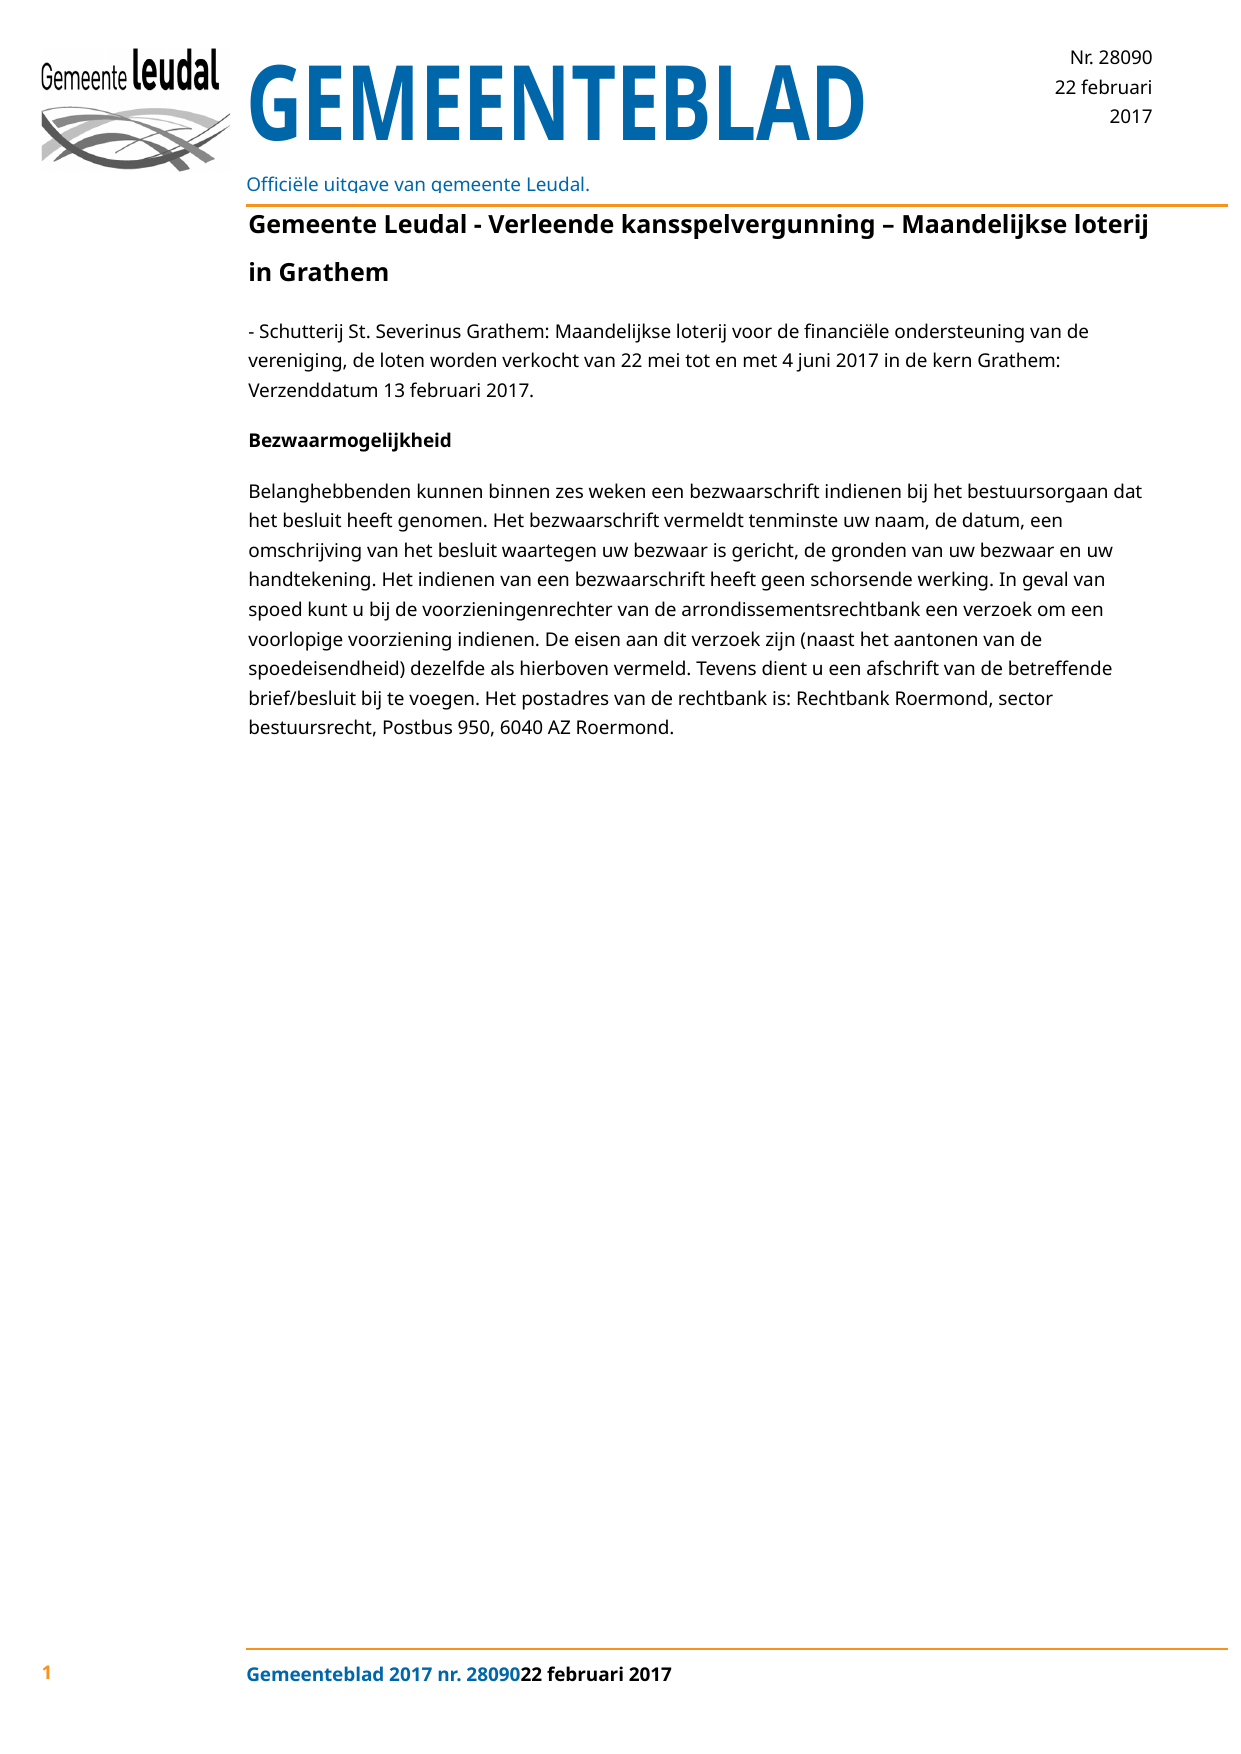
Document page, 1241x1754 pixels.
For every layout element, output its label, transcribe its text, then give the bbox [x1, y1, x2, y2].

text Gemeente Leudal - Verleende kansspelvergunning – Maandelijkse loterij in Grathem [248, 207, 1152, 288]
text Bezwaarmogelijkheid [248, 427, 1152, 453]
text Belanghebbenden kunnen binnen zes weken een bezwaarschrift indienen bij het bestuursorgaan dat het besluit heeft genomen. Het bezwaarschrift vermeldt tenminste uw naam, de datum, een omschrijving van het besluit waartegen uw bezwaar is gericht, de gronden van uw bezwaar en uw handtekening. Het indienen van een bezwaarschrift heeft geen schorsende werking. In geval van spoed kunt u bij de voorzieningenrechter van de arrondissementsrechtbank een verzoek om een voorlopige voorziening indienen. De eisen aan dit verzoek zijn (naast het aantonen van de spoedeisendheid) dezelfde als hierboven vermeld. Tevens dient u een afschrift van de betreffende brief/besluit bij te voegen. Het postadres van de rechtbank is: Rechtbank Roermond, sector bestuursrecht, Postbus 950, 6040 AZ Roermond. [248, 478, 1152, 740]
text - Schutterij St. Severinus Grathem: Maandelijkse loterij voor de financiële ondersteuning van de vereniging, de loten worden verkocht van 22 mei tot en met 4 juni 2017 in de kern Grathem: Verzenddatum 13 februari 2017. [248, 318, 1152, 403]
picture [41, 47, 231, 172]
